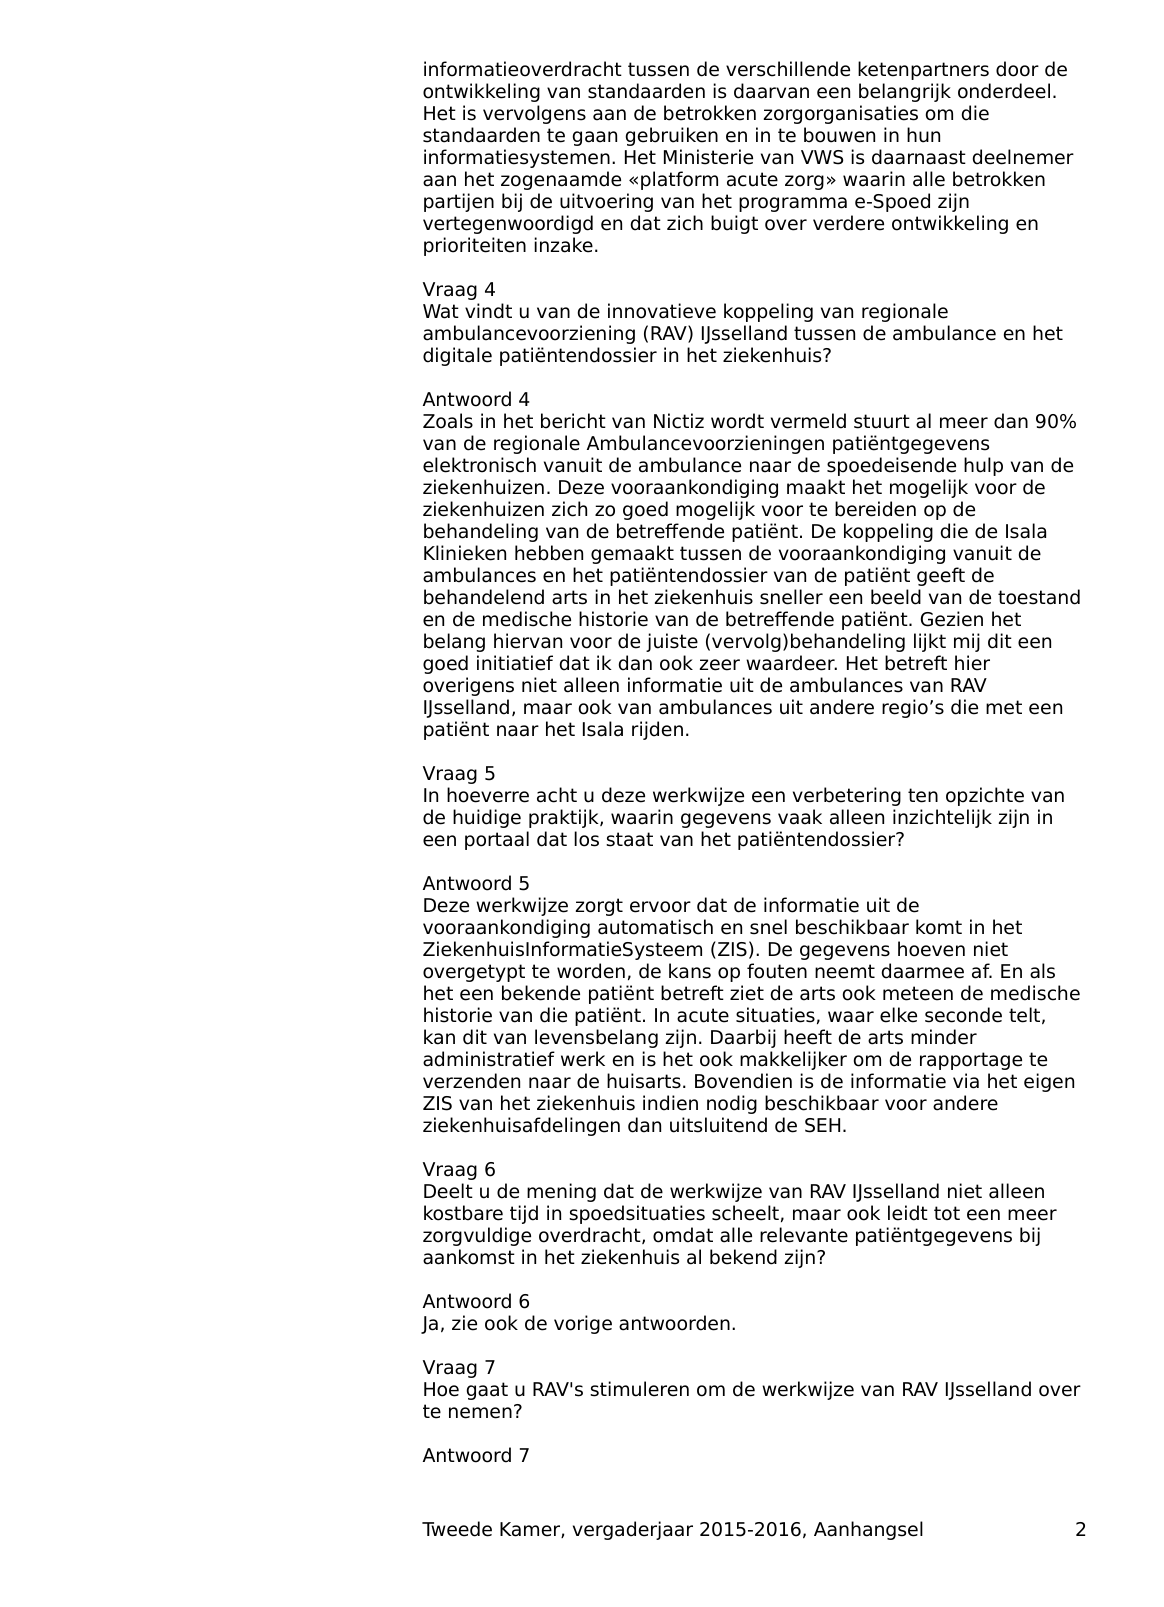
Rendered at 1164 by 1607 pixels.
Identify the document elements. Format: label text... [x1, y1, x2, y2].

text Zoals in het bericht van Nictiz wordt vermeld stuurt al meer dan 90% van de regionale Ambulancevoorzieningen patiëntgegevens elektronisch vanuit de ambulance naar de spoedeisende hulp van de ziekenhuizen. Deze vooraankondiging maakt het mogelijk voor de ziekenhuizen zich zo goed mogelijk voor te bereiden op de behandeling van de betreffende patiënt. De koppeling die de Isala Klinieken hebben gemaakt tussen de vooraankondiging vanuit de ambulances en het patiëntendossier van de patiënt geeft de behandelend arts in het ziekenhuis sneller een beeld van de toestand en de medische historie van de betreffende patiënt. Gezien het belang hiervan voor de juiste (vervolg)behandeling lijkt mij dit een goed initiatief dat ik dan ook zeer waardeer. Het betreft hier overigens niet alleen informatie uit de ambulances van RAV IJsselland, maar ook van ambulances uit andere regio’s die met een patiënt naar het Isala rijden. [422, 411, 1087, 741]
text Antwoord 5 [422, 873, 1087, 895]
text Ja, zie ook de vorige antwoorden. [422, 1313, 1087, 1335]
text Vraag 6 [422, 1159, 1087, 1181]
text Deelt u de mening dat de werkwijze van RAV IJsselland niet alleen kostbare tijd in spoedsituaties scheelt, maar ook leidt tot een meer zorgvuldige overdracht, omdat alle relevante patiëntgegevens bij aankomst in het ziekenhuis al bekend zijn? [422, 1181, 1087, 1269]
text Wat vindt u van de innovatieve koppeling van regionale ambulancevoorziening (RAV) IJsselland tussen de ambulance en het digitale patiëntendossier in het ziekenhuis? [422, 301, 1087, 367]
text In hoeverre acht u deze werkwijze een verbetering ten opzichte van de huidige praktijk, waarin gegevens vaak alleen inzichtelijk zijn in een portaal dat los staat van het patiëntendossier? [422, 785, 1087, 851]
text Antwoord 6 [422, 1291, 1087, 1313]
text Antwoord 7 [422, 1445, 1087, 1467]
text Vraag 5 [422, 763, 1087, 785]
text Deze werkwijze zorgt ervoor dat de informatie uit de vooraankondiging automatisch en snel beschikbaar komt in het ZiekenhuisInformatieSysteem (ZIS). De gegevens hoeven niet overgetypt te worden, de kans op fouten neemt daarmee af. En als het een bekende patiënt betreft ziet de arts ook meteen de medische historie van die patiënt. In acute situaties, waar elke seconde telt, kan dit van levensbelang zijn. Daarbij heeft de arts minder administratief werk en is het ook makkelijker om de rapportage te verzenden naar de huisarts. Bovendien is de informatie via het eigen ZIS van het ziekenhuis indien nodig beschikbaar voor andere ziekenhuisafdelingen dan uitsluitend de SEH. [422, 895, 1087, 1137]
text Antwoord 4 [422, 389, 1087, 411]
text Vraag 4 [422, 279, 1087, 301]
text Vraag 7 [422, 1357, 1087, 1379]
text informatieoverdracht tussen de verschillende ketenpartners door de ontwikkeling van standaarden is daarvan een belangrijk onderdeel. Het is vervolgens aan de betrokken zorgorganisaties om die standaarden te gaan gebruiken en in te bouwen in hun informatiesystemen. Het Ministerie van VWS is daarnaast deelnemer aan het zogenaamde «platform acute zorg» waarin alle betrokken partijen bij de uitvoering van het programma e-Spoed zijn vertegenwoordigd en dat zich buigt over verdere ontwikkeling en prioriteiten inzake. [422, 59, 1087, 257]
text Hoe gaat u RAV's stimuleren om de werkwijze van RAV IJsselland over te nemen? [422, 1379, 1087, 1423]
